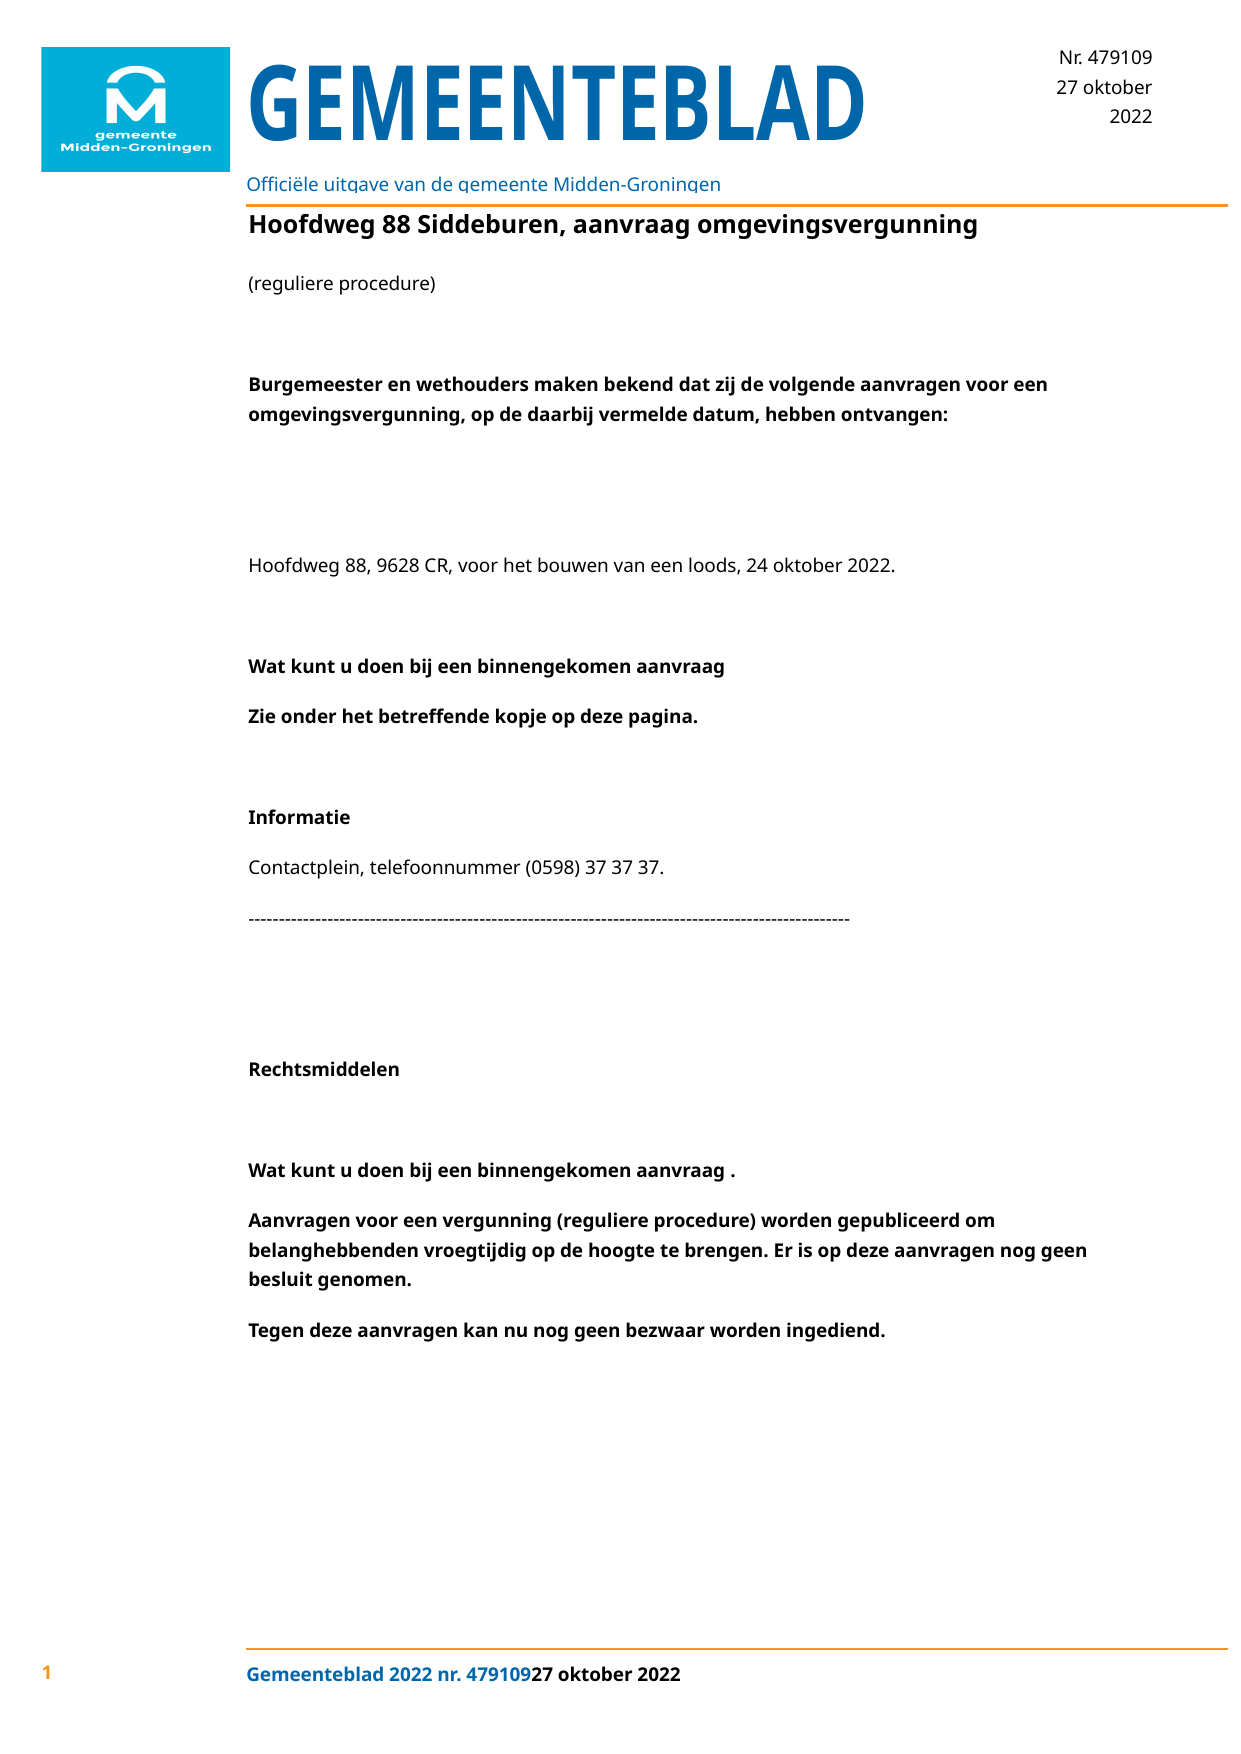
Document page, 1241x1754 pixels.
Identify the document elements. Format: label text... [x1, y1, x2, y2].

text --------------------------------------------------------------------------------------------------- [248, 905, 1152, 931]
picture [184, 146, 190, 153]
text Wat kunt u doen bij een binnengekomen aanvraag [248, 653, 1152, 678]
text Wat kunt u doen bij een binnengekomen aanvraag . [248, 1157, 1152, 1183]
text Burgemeester en wethouders maken bekend dat zij de volgende aanvragen voor een omgevingsvergunning, op de daarbij vermelde datum, hebben ontvangen: [248, 371, 1152, 426]
text Rechtsmiddelen [248, 1056, 1152, 1082]
text Informatie [248, 804, 1152, 830]
text Tegen deze aanvragen kan nu nog geen bezwaar worden ingediend. [248, 1317, 1152, 1343]
text Hoofdweg 88 Siddeburen, aanvraag omgevingsvergunning [248, 207, 1152, 241]
text Hoofdweg 88, 9628 CR, voor het bouwen van een loods, 24 oktober 2022. [248, 552, 1152, 578]
text Zie onder het betreffende kopje op deze pagina. [248, 703, 1152, 729]
text (reguliere procedure) [248, 270, 1152, 296]
picture [108, 66, 164, 82]
text Contactplein, telefoonnummer (0598) 37 37 37. [248, 854, 1152, 880]
picture [107, 89, 165, 122]
text Aanvragen voor een vergunning (reguliere procedure) worden gepubliceerd om belanghebbenden vroegtijdig op de hoogte te brengen. Er is op deze aanvragen nog geen besluit genomen. [248, 1207, 1152, 1292]
